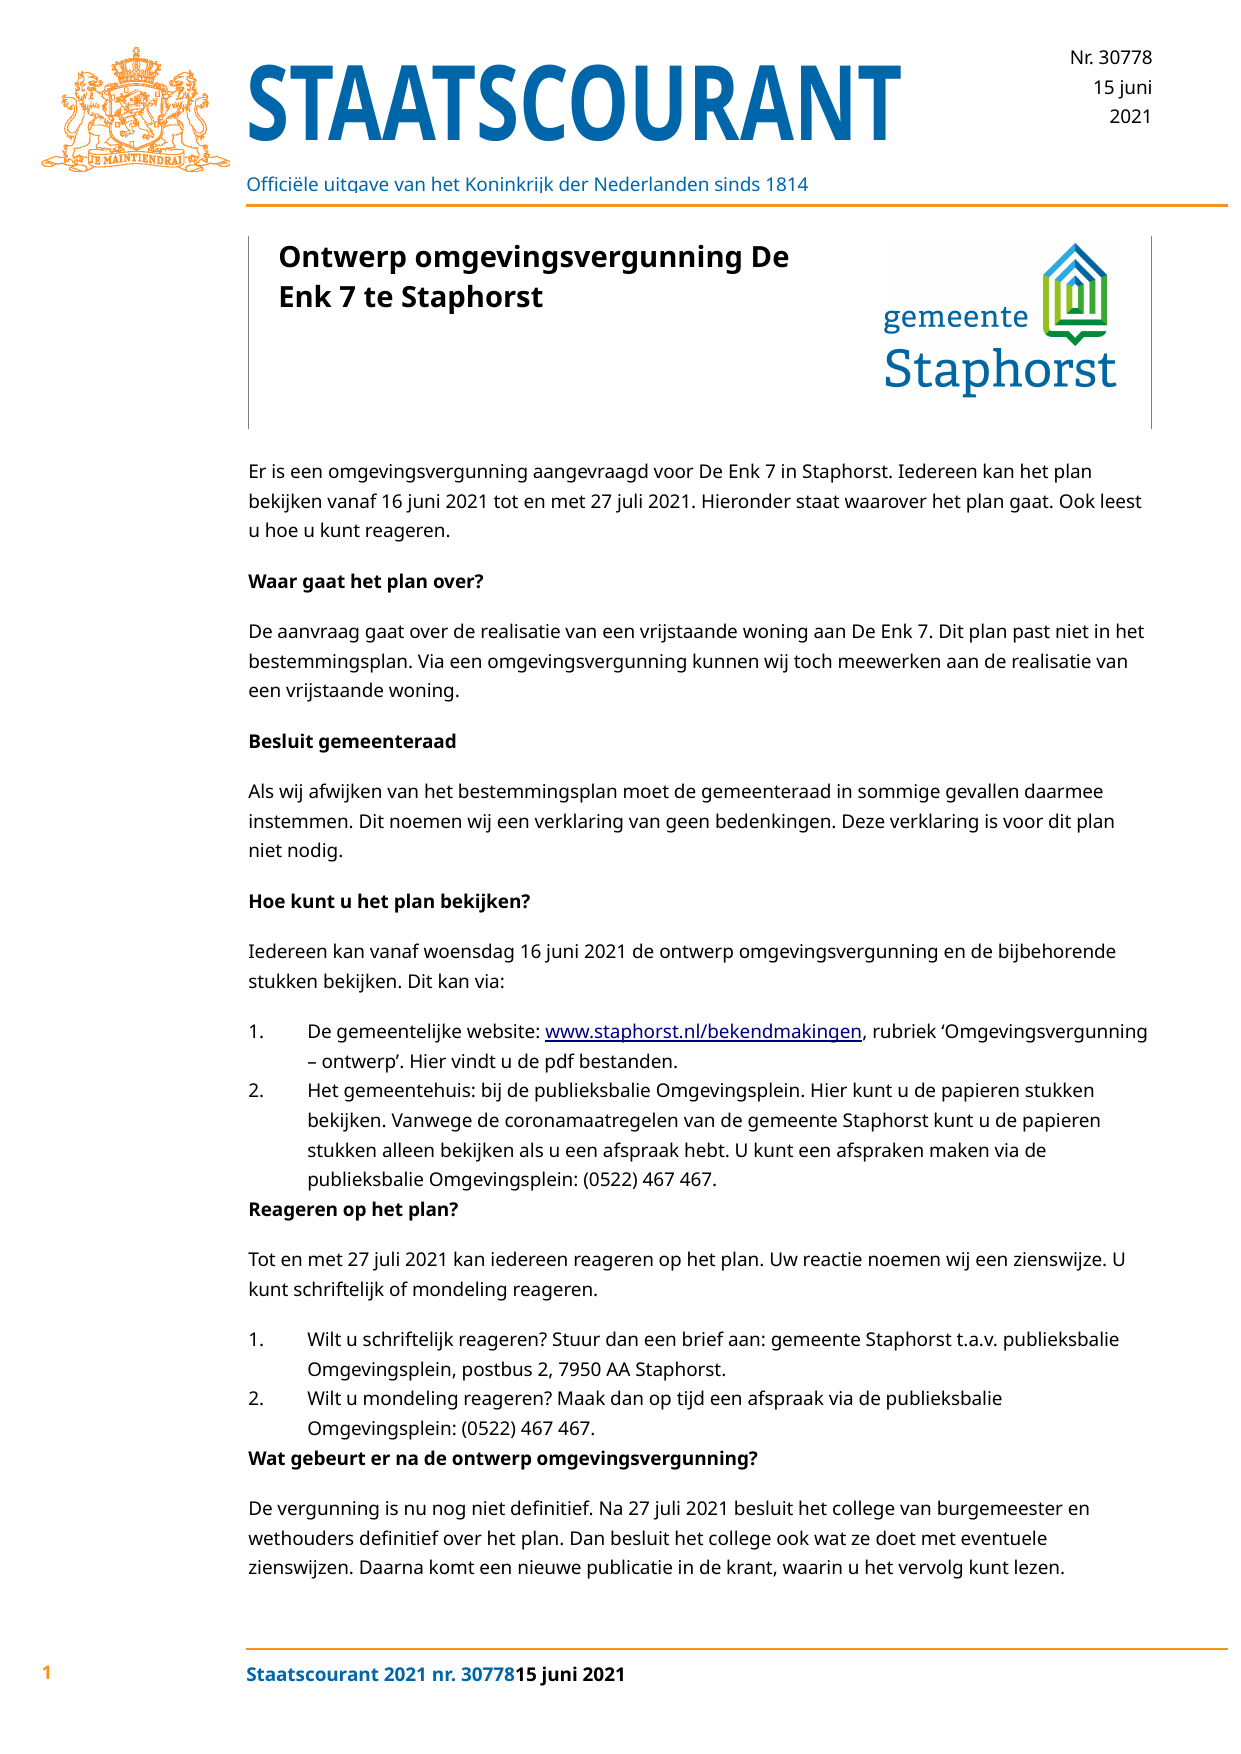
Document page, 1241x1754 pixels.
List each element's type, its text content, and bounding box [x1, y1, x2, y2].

text Wat gebeurt er na de ontwerp omgevingsvergunning? [248, 1445, 1152, 1471]
text De aanvraag gaat over de realisatie van een vrijstaande woning aan De Enk 7. Dit plan past niet in het bestemmingsplan. Via een omgevingsvergunning kunnen wij toch meewerken aan de realisatie van een vrijstaande woning. [248, 618, 1152, 703]
list Het gemeentehuis: bij de publieksbalie Omgevingsplein. Hier kunt u de papieren stukken bekijken. Vanwege de coronamaatregelen van de gemeente Staphorst kunt u de papieren stukken alleen bekijken als u een afspraak hebt. U kunt een afspraken maken via de publieksbalie Omgevingsplein: (0522) 467 467. [248, 1078, 1152, 1192]
text Waar gaat het plan over? [248, 568, 1152, 594]
text Er is een omgevingsvergunning aangevraagd voor De Enk 7 in Staphorst. Iedereen kan het plan bekijken vanaf 16 juni 2021 tot en met 27 juli 2021. Hieronder staat waarover het plan gaat. Ook leest u hoe u kunt reageren. [248, 458, 1152, 543]
table_header [850, 236, 1151, 429]
text Besluit gemeenteraad [248, 728, 1152, 754]
text Iedereen kan vanaf woensdag 16 juni 2021 de ontwerp omgevingsvergunning en de bijbehorende stukken bekijken. Dit kan via: [248, 938, 1152, 994]
text Reageren op het plan? [248, 1196, 1152, 1222]
picture [882, 236, 1119, 404]
text De vergunning is nu nog niet definitief. Na 27 juli 2021 besluit het college van burgemeester en wethouders definitief over het plan. Dan besluit het college ook wat ze doet met eventuele zienswijzen. Daarna komt een nieuwe publicatie in de krant, waarin u het vervolg kunt lezen. [248, 1495, 1152, 1580]
picture [41, 47, 231, 172]
list Wilt u mondeling reageren? Maak dan op tijd een afspraak via de publieksbalie Omgevingsplein: (0522) 467 467. [248, 1386, 1152, 1441]
table_header Ontwerp omgevingsvergunning De Enk 7 te Staphorst [249, 236, 850, 429]
text Als wij afwijken van het bestemmingsplan moet de gemeenteraad in sommige gevallen daarmee instemmen. Dit noemen wij een verklaring van geen bedenkingen. Deze verklaring is voor dit plan niet nodig. [248, 778, 1152, 863]
list De gemeentelijke website: www.staphorst.nl/bekendmakingen, rubriek ‘Omgevingsvergunning – ontwerp’. Hier vindt u de pdf bestanden. [248, 1018, 1152, 1074]
list Wilt u schriftelijk reageren? Stuur dan een brief aan: gemeente Staphorst t.a.v. publieksbalie Omgevingsplein, postbus 2, 7950 AA Staphorst. [248, 1326, 1152, 1382]
text Hoe kunt u het plan bekijken? [248, 888, 1152, 914]
text Tot en met 27 juli 2021 kan iedereen reageren op het plan. Uw reactie noemen wij een zienswijze. U kunt schriftelijk of mondeling reageren. [248, 1246, 1152, 1302]
